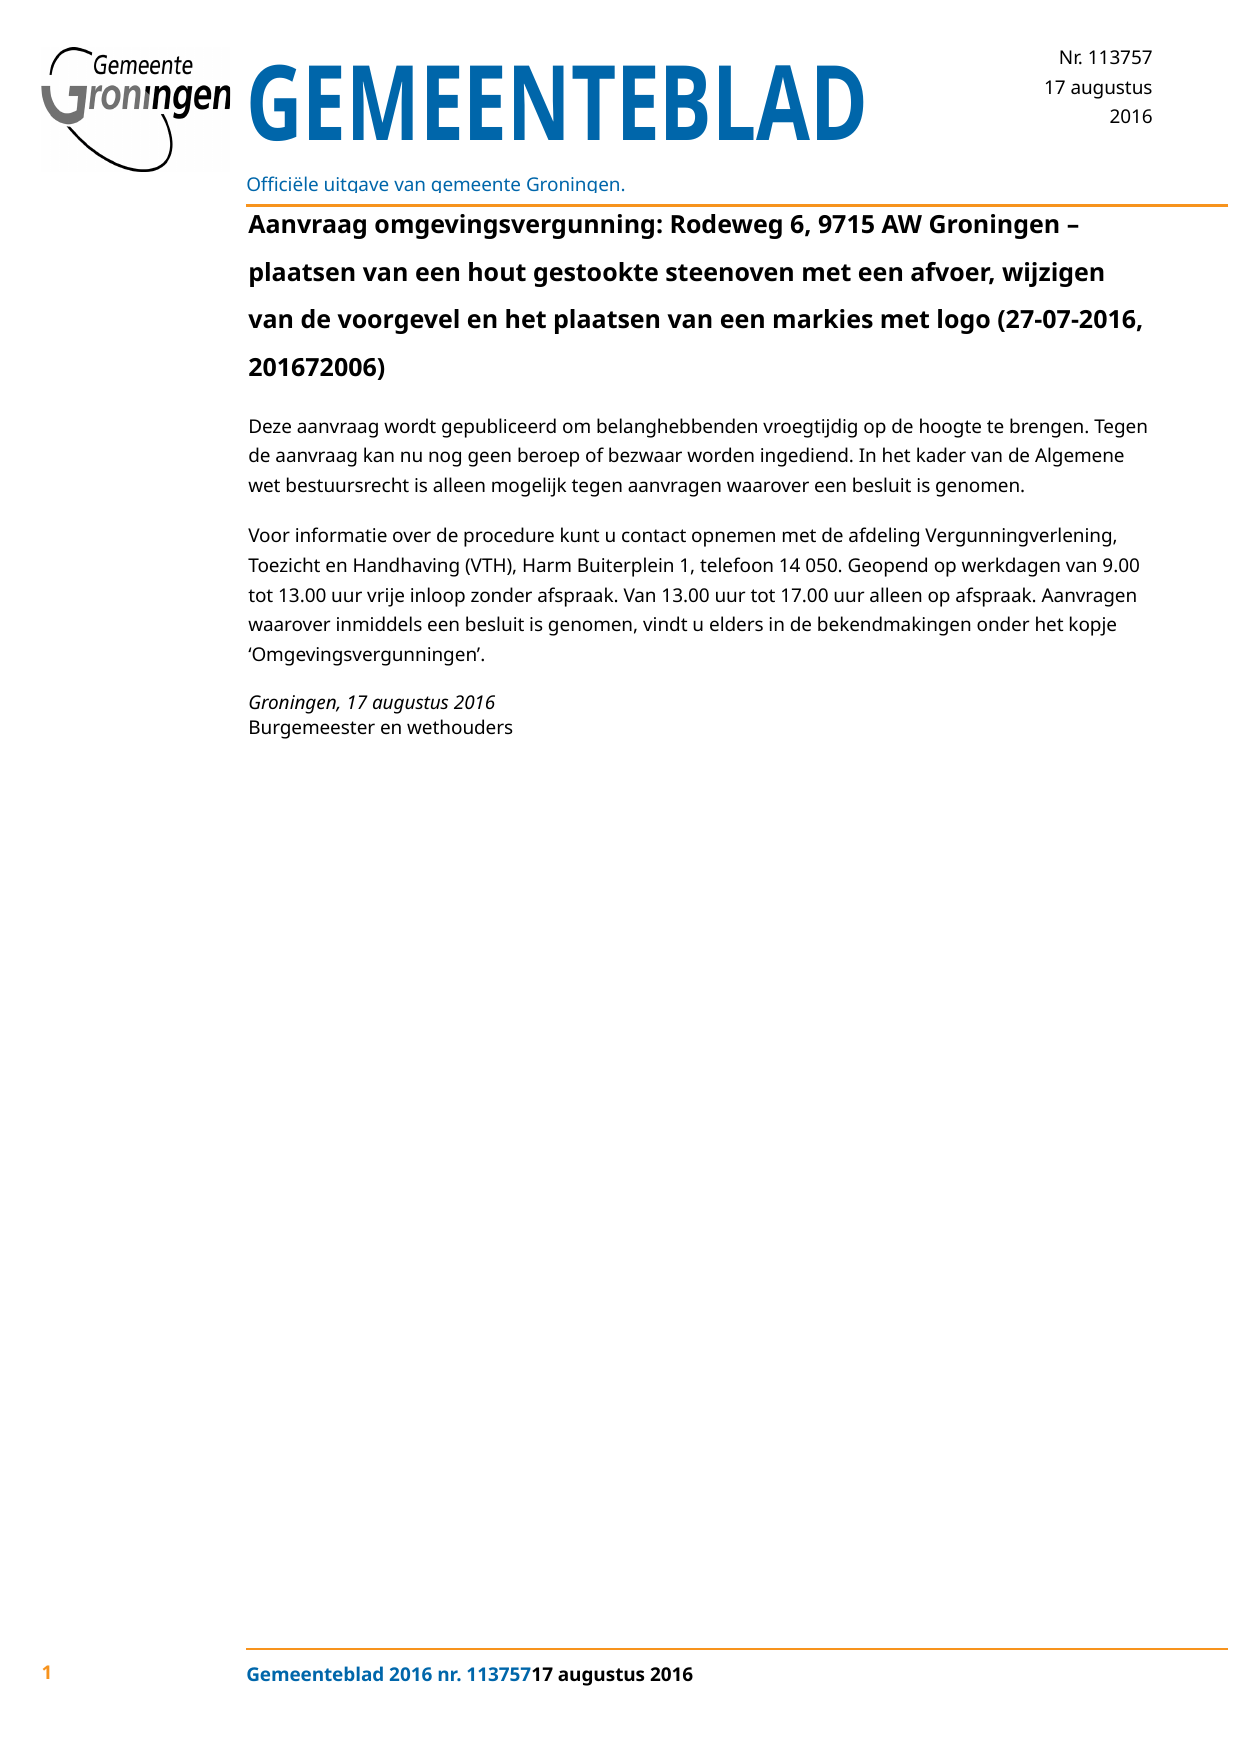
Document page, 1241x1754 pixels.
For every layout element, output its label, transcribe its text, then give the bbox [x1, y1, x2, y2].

text Aanvraag omgevingsvergunning: Rodeweg 6, 9715 AW Groningen – plaatsen van een hout gestookte steenoven met een afvoer, wijzigen van de voorgevel en het plaatsen van een markies met logo (27-07-2016, 201672006) [248, 207, 1152, 384]
text Burgemeester en wethouders [248, 714, 1152, 740]
text Deze aanvraag wordt gepubliceerd om belanghebbenden vroegtijdig op de hoogte te brengen. Tegen de aanvraag kan nu nog geen beroep of bezwaar worden ingediend. In het kader van de Algemene wet bestuursrecht is alleen mogelijk tegen aanvragen waarover een besluit is genomen. [248, 413, 1152, 498]
text Voor informatie over de procedure kunt u contact opnemen met de afdeling Vergunningverlening, Toezicht en Handhaving (VTH), Harm Buiterplein 1, telefoon 14 050. Geopend op werkdagen van 9.00 tot 13.00 uur vrije inloop zonder afspraak. Van 13.00 uur tot 17.00 uur alleen op afspraak. Aanvragen waarover inmiddels een besluit is genomen, vindt u elders in de bekendmakingen onder het kopje ‘Omgevingsvergunningen’. [248, 523, 1152, 667]
picture [41, 47, 231, 172]
text Groningen, 17 augustus 2016 [248, 689, 1152, 714]
